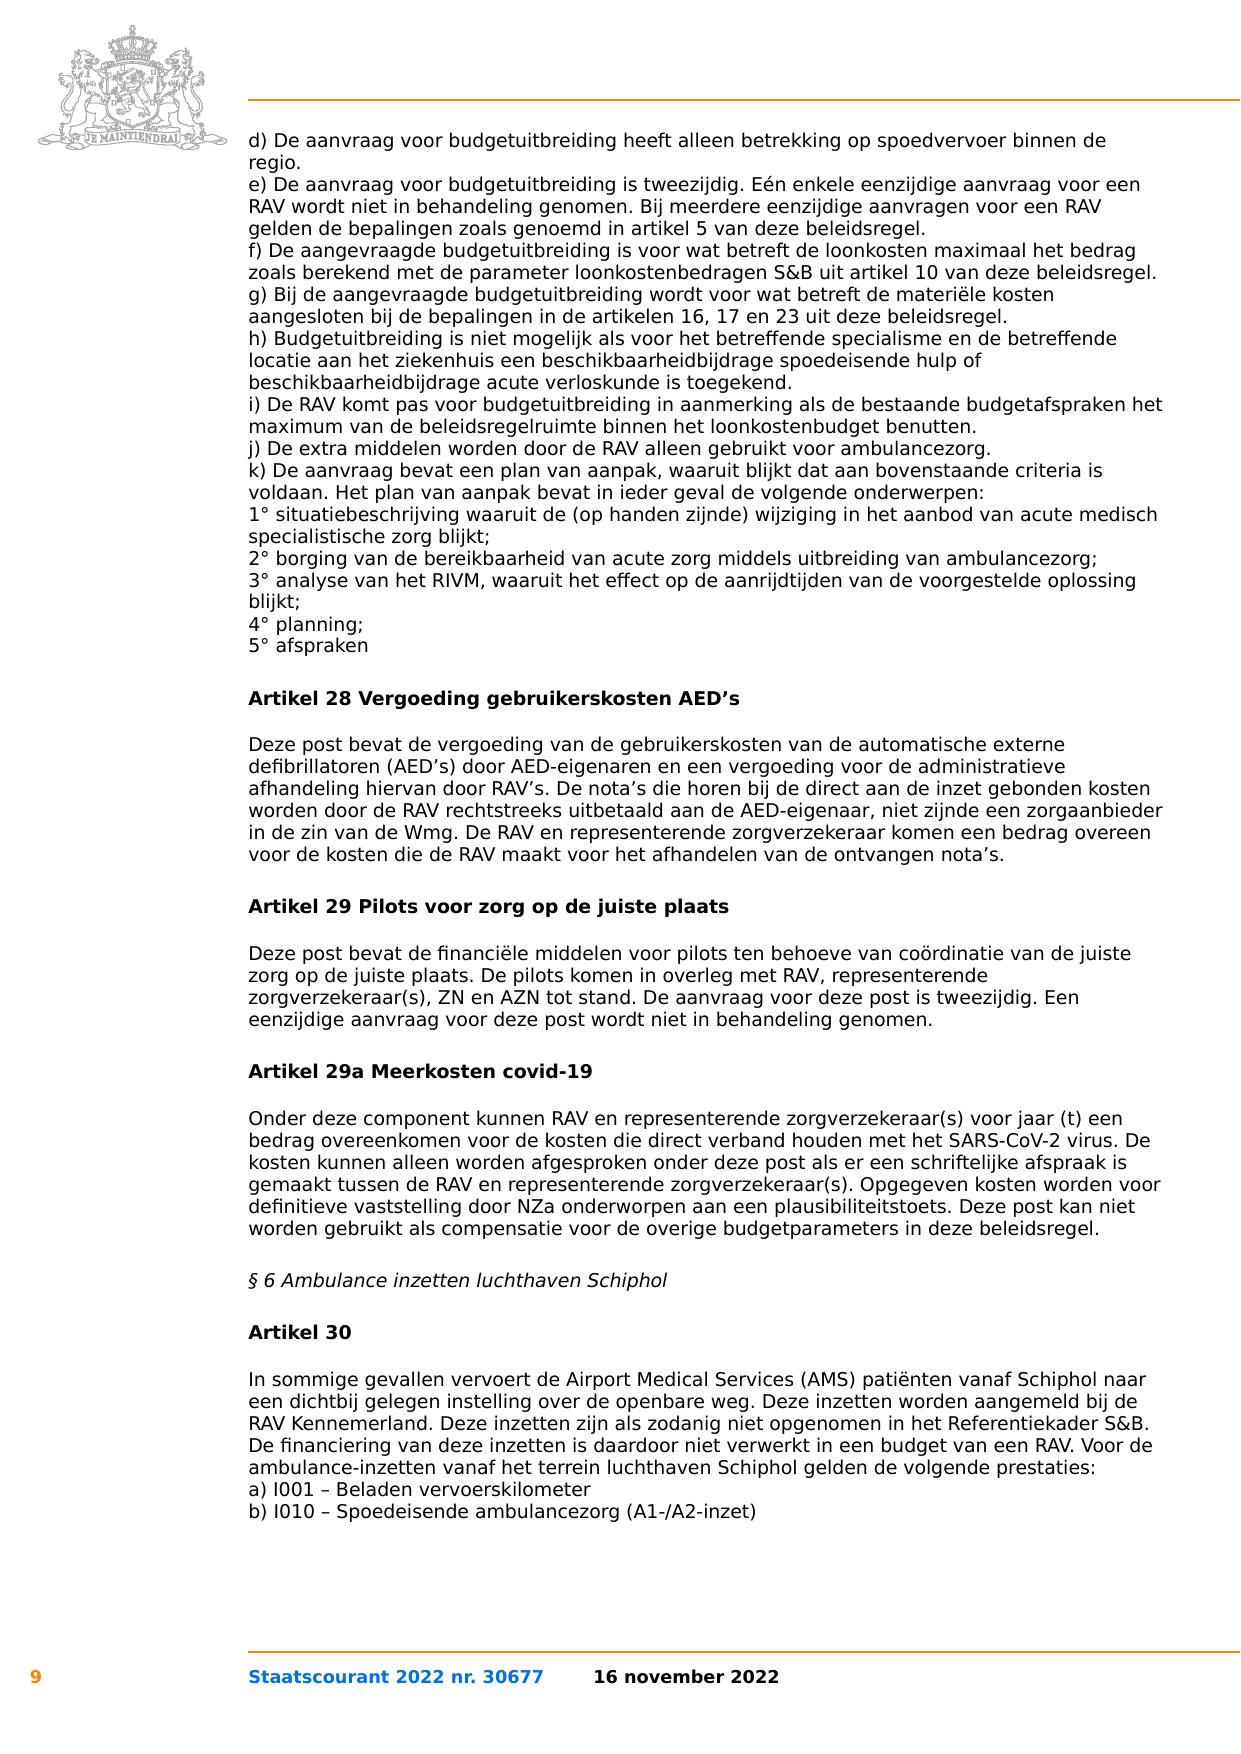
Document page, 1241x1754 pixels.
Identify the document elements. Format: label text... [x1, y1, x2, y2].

text 3° analyse van het RIVM, waaruit het effect op de aanrijdtijden van de voorgestelde oplossing blijkt; [248, 569, 1163, 613]
text 5° afspraken [248, 635, 1163, 657]
text Deze post bevat de financiële middelen voor pilots ten behoeve van coördinatie van de juiste zorg op de juiste plaats. De pilots komen in overleg met RAV, representerende zorgverzekeraar(s), ZN en AZN tot stand. De aanvraag voor deze post is tweezijdig. Een eenzijdige aanvraag voor deze post wordt niet in behandeling genomen. [248, 943, 1163, 1031]
text Deze post bevat de vergoeding van de gebruikerskosten van de automatische externe defibrillatoren (AED’s) door AED-eigenaren en een vergoeding voor de administratieve afhandeling hiervan door RAV’s. De nota’s die horen bij de direct aan de inzet gebonden kosten worden door de RAV rechtstreeks uitbetaald aan de AED-eigenaar, niet zijnde een zorgaanbieder in de zin van de Wmg. De RAV en representerende zorgverzekeraar komen een bedrag overeen voor de kosten die de RAV maakt voor het afhandelen van de ontvangen nota’s. [248, 734, 1163, 866]
text a) I001 – Beladen vervoerskilometer [248, 1479, 1163, 1501]
picture [38, 25, 227, 150]
subtitle § 6 Ambulance inzetten luchthaven Schiphol [248, 1270, 1163, 1292]
text In sommige gevallen vervoert de Airport Medical Services (AMS) patiënten vanaf Schiphol naar een dichtbij gelegen instelling over de openbare weg. Deze inzetten worden aangemeld bij de RAV Kennemerland. Deze inzetten zijn als zodanig niet opgenomen in het Referentiekader S&B. De financiering van deze inzetten is daardoor niet verwerkt in een budget van een RAV. Voor de ambulance-inzetten vanaf het terrein luchthaven Schiphol gelden de volgende prestaties: [248, 1369, 1163, 1479]
text 1° situatiebeschrijving waaruit de (op handen zijnde) wijziging in het aanbod van acute medisch specialistische zorg blijkt; [248, 503, 1163, 547]
text f) De aangevraagde budgetuitbreiding is voor wat betreft de loonkosten maximaal het bedrag zoals berekend met de parameter loonkostenbedragen S&B uit artikel 10 van deze beleidsregel. [248, 240, 1163, 284]
text i) De RAV komt pas voor budgetuitbreiding in aanmerking als de bestaande budgetafspraken het maximum van de beleidsregelruimte binnen het loonkostenbudget benutten. [248, 394, 1163, 438]
text d) De aanvraag voor budgetuitbreiding heeft alleen betrekking op spoedvervoer binnen de regio. [248, 130, 1163, 174]
text h) Budgetuitbreiding is niet mogelijk als voor het betreffende specialisme en de betreffende locatie aan het ziekenhuis een beschikbaarheidbijdrage spoedeisende hulp of beschikbaarheidbijdrage acute verloskunde is toegekend. [248, 328, 1163, 394]
subtitle Artikel 30 [248, 1322, 1163, 1344]
text 2° borging van de bereikbaarheid van acute zorg middels uitbreiding van ambulancezorg; [248, 547, 1163, 569]
text b) I010 – Spoedeisende ambulancezorg (A1-/A2-inzet) [248, 1501, 1163, 1523]
text j) De extra middelen worden door de RAV alleen gebruikt voor ambulancezorg. [248, 438, 1163, 459]
subtitle Artikel 28 Vergoeding gebruikerskosten AED’s [248, 687, 1163, 709]
text Onder deze component kunnen RAV en representerende zorgverzekeraar(s) voor jaar (t) een bedrag overeenkomen voor de kosten die direct verband houden met het SARS-CoV-2 virus. De kosten kunnen alleen worden afgesproken onder deze post als er een schriftelijke afspraak is gemaakt tussen de RAV en representerende zorgverzekeraar(s). Opgegeven kosten worden voor definitieve vaststelling door NZa onderworpen aan een plausibiliteitstoets. Deze post kan niet worden gebruikt als compensatie voor de overige budgetparameters in deze beleidsregel. [248, 1108, 1163, 1240]
text k) De aanvraag bevat een plan van aanpak, waaruit blijkt dat aan bovenstaande criteria is voldaan. Het plan van aanpak bevat in ieder geval de volgende onderwerpen: [248, 459, 1163, 503]
text g) Bij de aangevraagde budgetuitbreiding wordt voor wat betreft de materiële kosten aangesloten bij de bepalingen in de artikelen 16, 17 en 23 uit deze beleidsregel. [248, 284, 1163, 328]
subtitle Artikel 29a Meerkosten covid-19 [248, 1061, 1163, 1083]
text 4° planning; [248, 613, 1163, 635]
subtitle Artikel 29 Pilots voor zorg op de juiste plaats [248, 896, 1163, 918]
text e) De aanvraag voor budgetuitbreiding is tweezijdig. Eén enkele eenzijdige aanvraag voor een RAV wordt niet in behandeling genomen. Bij meerdere eenzijdige aanvragen voor een RAV gelden de bepalingen zoals genoemd in artikel 5 van deze beleidsregel. [248, 174, 1163, 240]
